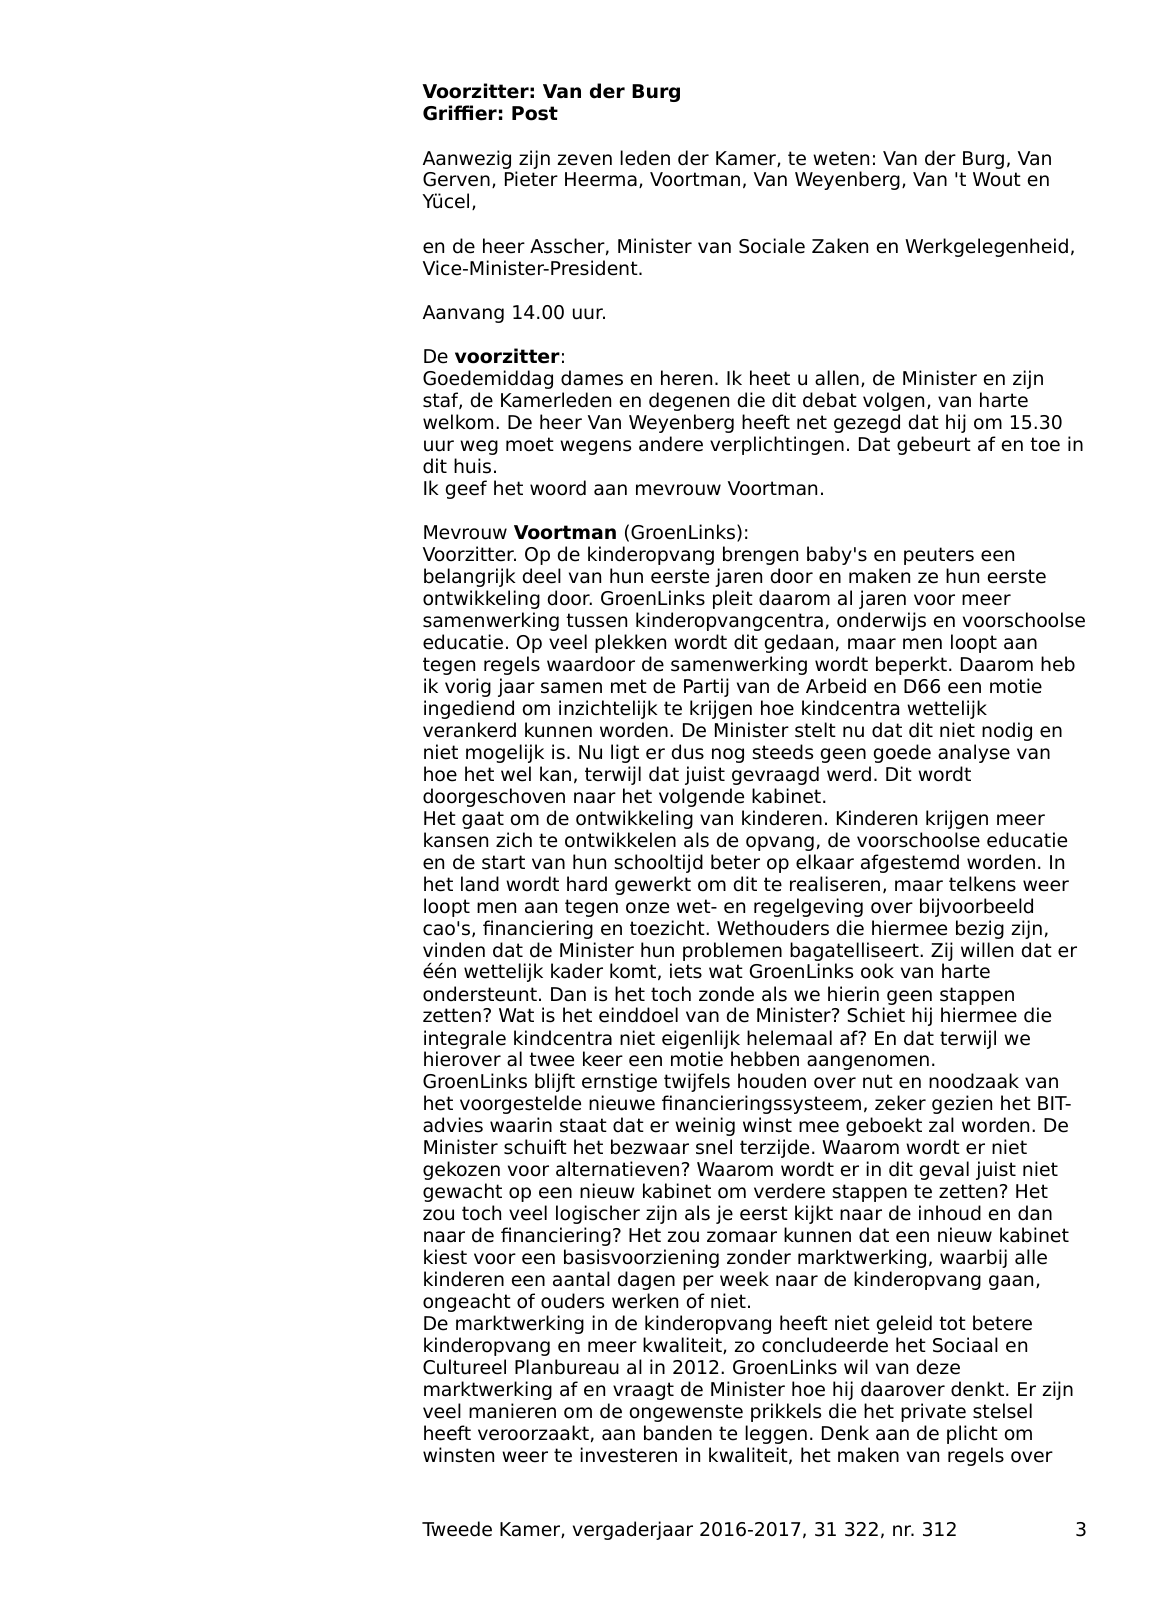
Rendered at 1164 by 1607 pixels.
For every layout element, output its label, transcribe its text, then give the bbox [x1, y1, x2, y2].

text Aanvang 14.00 uur. [422, 302, 1087, 324]
text Griffier: Post [422, 103, 1087, 125]
text Voorzitter. Op de kinderopvang brengen baby's en peuters een belangrijk deel van hun eerste jaren door en maken ze hun eerste ontwikkeling door. GroenLinks pleit daarom al jaren voor meer samenwerking tussen kinderopvangcentra, onderwijs en voorschoolse educatie. Op veel plekken wordt dit gedaan, maar men loopt aan tegen regels waardoor de samenwerking wordt beperkt. Daarom heb ik vorig jaar samen met de Partij van de Arbeid en D66 een motie ingediend om inzichtelijk te krijgen hoe kindcentra wettelijk verankerd kunnen worden. De Minister stelt nu dat dit niet nodig en niet mogelijk is. Nu ligt er dus nog steeds geen goede analyse van hoe het wel kan, terwijl dat juist gevraagd werd. Dit wordt doorgeschoven naar het volgende kabinet. [422, 544, 1087, 808]
text De marktwerking in de kinderopvang heeft niet geleid tot betere kinderopvang en meer kwaliteit, zo concludeerde het Sociaal en Cultureel Planbureau al in 2012. GroenLinks wil van deze marktwerking af en vraagt de Minister hoe hij daarover denkt. Er zijn veel manieren om de ongewenste prikkels die het private stelsel heeft veroorzaakt, aan banden te leggen. Denk aan de plicht om winsten weer te investeren in kwaliteit, het maken van regels over [422, 1313, 1087, 1467]
text Aanwezig zijn zeven leden der Kamer, te weten: Van der Burg, Van Gerven, Pieter Heerma, Voortman, Van Weyenberg, Van 't Wout en Yücel, [422, 147, 1087, 213]
text Goedemiddag dames en heren. Ik heet u allen, de Minister en zijn staf, de Kamerleden en degenen die dit debat volgen, van harte welkom. De heer Van Weyenberg heeft net gezegd dat hij om 15.30 uur weg moet wegens andere verplichtingen. Dat gebeurt af en toe in dit huis. [422, 368, 1087, 478]
text De voorzitter: [422, 346, 1087, 368]
text Het gaat om de ontwikkeling van kinderen. Kinderen krijgen meer kansen zich te ontwikkelen als de opvang, de voorschoolse educatie en de start van hun schooltijd beter op elkaar afgestemd worden. In het land wordt hard gewerkt om dit te realiseren, maar telkens weer loopt men aan tegen onze wet- en regelgeving over bijvoorbeeld cao's, financiering en toezicht. Wethouders die hiermee bezig zijn, vinden dat de Minister hun problemen bagatelliseert. Zij willen dat er één wettelijk kader komt, iets wat GroenLinks ook van harte ondersteunt. Dan is het toch zonde als we hierin geen stappen zetten? Wat is het einddoel van de Minister? Schiet hij hiermee die integrale kindcentra niet eigenlijk helemaal af? En dat terwijl we hierover al twee keer een motie hebben aangenomen. [422, 808, 1087, 1071]
text en de heer Asscher, Minister van Sociale Zaken en Werkgelegenheid, Vice-Minister-President. [422, 236, 1087, 279]
text GroenLinks blijft ernstige twijfels houden over nut en noodzaak van het voorgestelde nieuwe financieringssysteem, zeker gezien het BIT-advies waarin staat dat er weinig winst mee geboekt zal worden. De Minister schuift het bezwaar snel terzijde. Waarom wordt er niet gekozen voor alternatieven? Waarom wordt er in dit geval juist niet gewacht op een nieuw kabinet om verdere stappen te zetten? Het zou toch veel logischer zijn als je eerst kijkt naar de inhoud en dan naar de financiering? Het zou zomaar kunnen dat een nieuw kabinet kiest voor een basisvoorziening zonder marktwerking, waarbij alle kinderen een aantal dagen per week naar de kinderopvang gaan, ongeacht of ouders werken of niet. [422, 1071, 1087, 1313]
text Voorzitter: Van der Burg [422, 81, 1087, 103]
text Mevrouw Voortman (GroenLinks): [422, 522, 1087, 544]
text Ik geef het woord aan mevrouw Voortman. [422, 478, 1087, 500]
